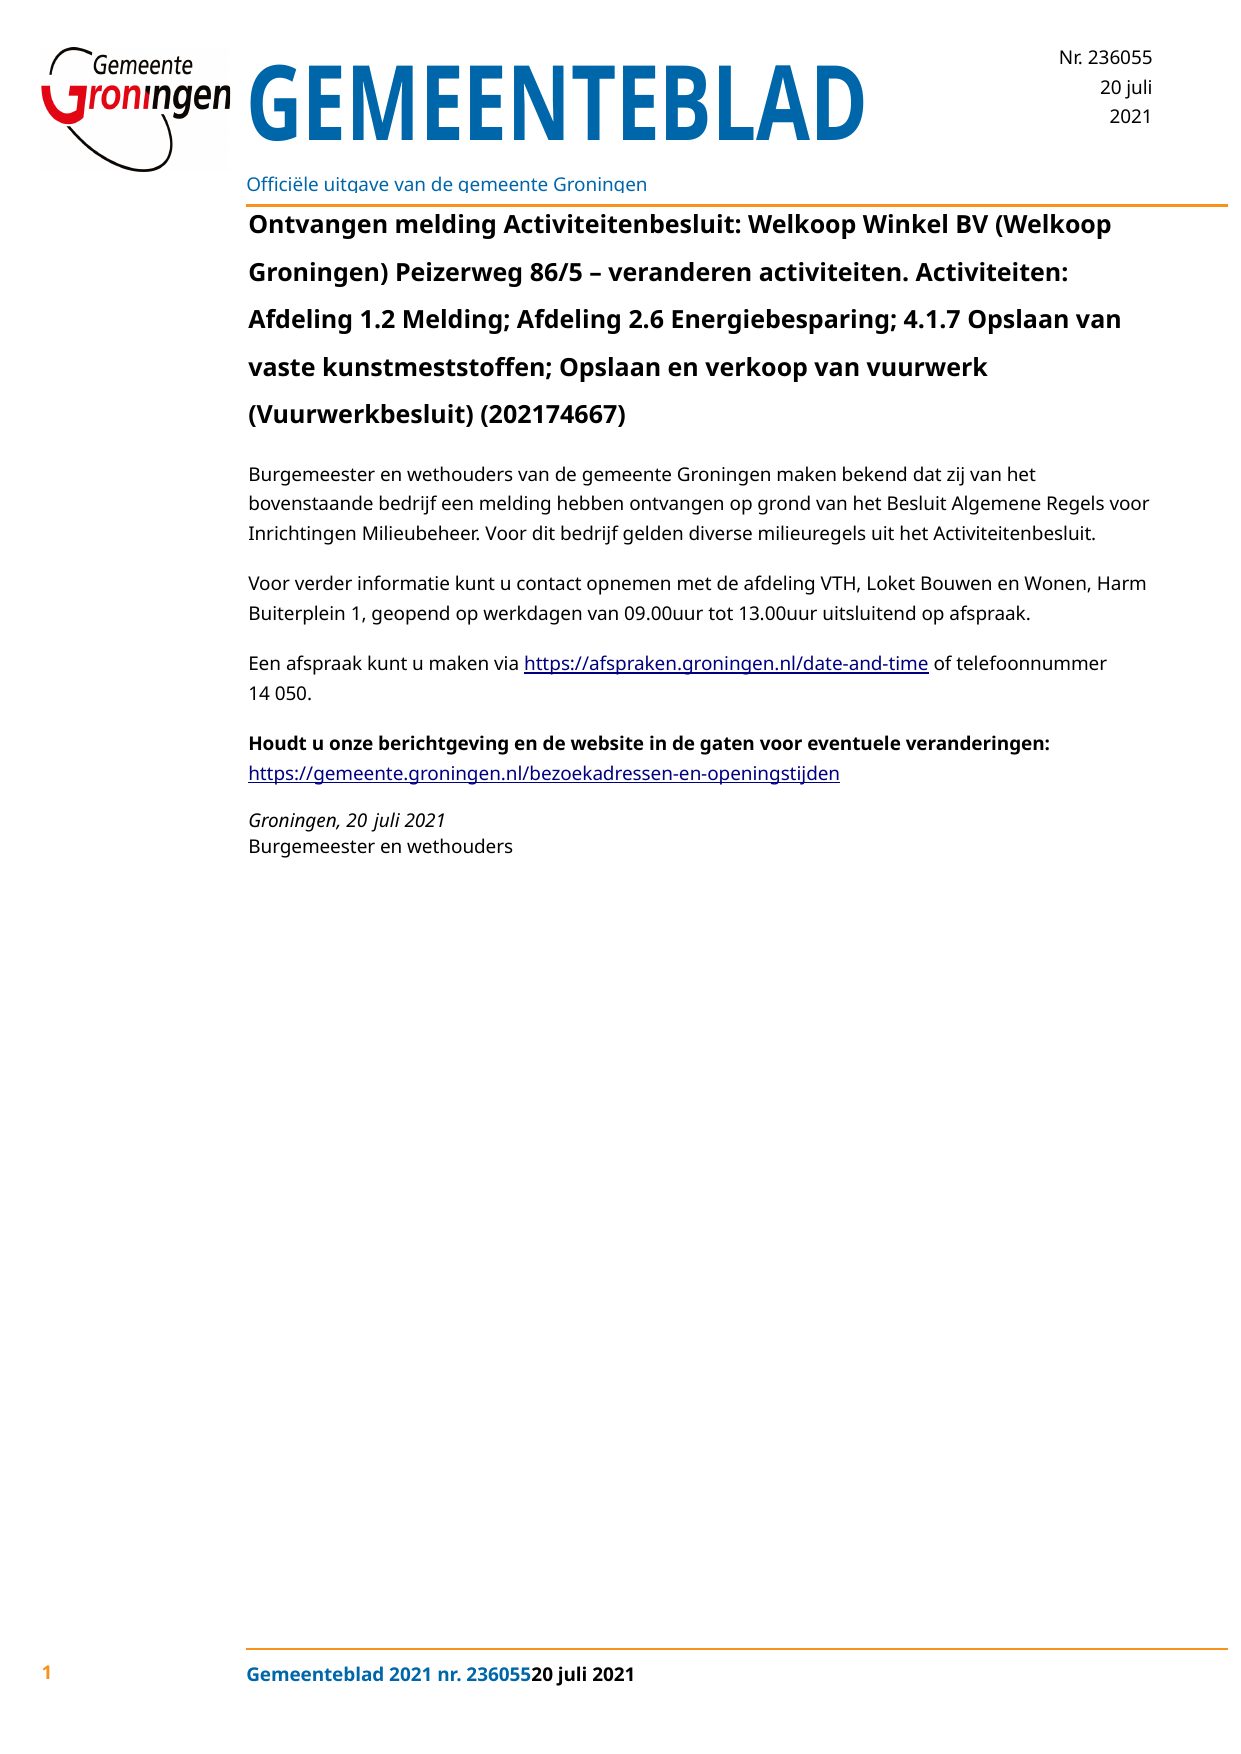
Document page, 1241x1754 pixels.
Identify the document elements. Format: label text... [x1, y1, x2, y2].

text Ontvangen melding Activiteitenbesluit: Welkoop Winkel BV (Welkoop Groningen) Peizerweg 86/5 – veranderen activiteiten. Activiteiten: Afdeling 1.2 Melding; Afdeling 2.6 Energiebesparing; 4.1.7 Opslaan van vaste kunstmeststoffen; Opslaan en verkoop van vuurwerk (Vuurwerkbesluit) (202174667) [248, 207, 1152, 431]
text Burgemeester en wethouders [248, 833, 1152, 859]
text Een afspraak kunt u maken via https://afspraken.groningen.nl/date-and-time of telefoonnummer 14 050. [248, 650, 1152, 706]
picture [41, 47, 231, 172]
text Houdt u onze berichtgeving en de website in de gaten voor eventuele veranderingen: https://gemeente.groningen.nl/bezoekadressen-en-openingstijden [248, 730, 1152, 786]
text Burgemeester en wethouders van de gemeente Groningen maken bekend dat zij van het bovenstaande bedrijf een melding hebben ontvangen op grond van het Besluit Algemene Regels voor Inrichtingen Milieubeheer. Voor dit bedrijf gelden diverse milieuregels uit het Activiteitenbesluit. [248, 461, 1152, 546]
text Voor verder informatie kunt u contact opnemen met de afdeling VTH, Loket Bouwen en Wonen, Harm Buiterplein 1, geopend op werkdagen van 09.00uur tot 13.00uur uitsluitend op afspraak. [248, 570, 1152, 626]
text Groningen, 20 juli 2021 [248, 808, 1152, 833]
